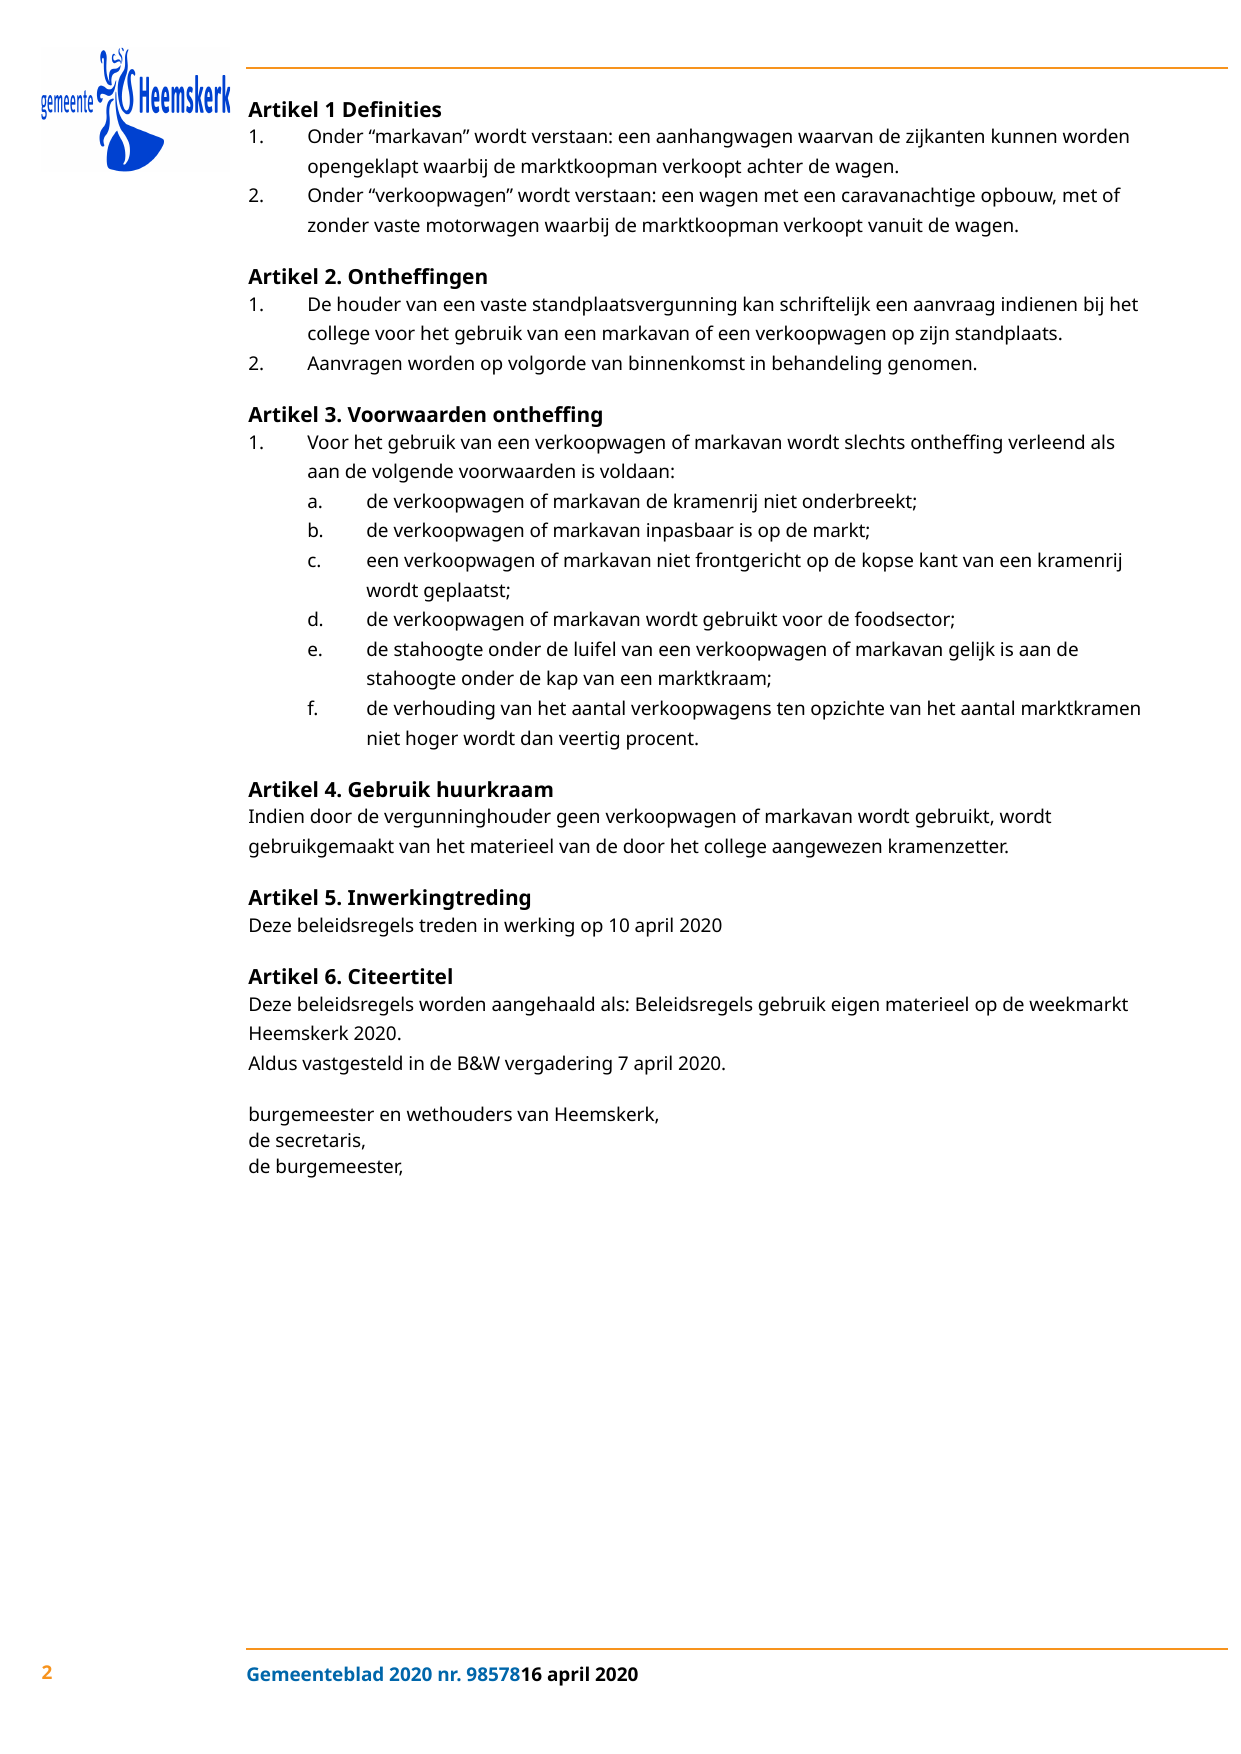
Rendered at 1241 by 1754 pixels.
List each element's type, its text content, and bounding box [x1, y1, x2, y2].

list de verkoopwagen of markavan de kramenrij niet onderbreekt; [307, 488, 1152, 514]
text Artikel 5. Inwerkingtreding [248, 883, 1152, 912]
list Onder “verkoopwagen” wordt verstaan: een wagen met een caravanachtige opbouw, met of zonder vaste motorwagen waarbij de marktkoopman verkoopt vanuit de wagen. [248, 182, 1152, 238]
text de secretaris, [248, 1127, 1152, 1153]
text Artikel 1 Definities [248, 95, 1152, 123]
list de verkoopwagen of markavan wordt gebruikt voor de foodsector; [307, 606, 1152, 632]
text Artikel 2. Ontheffingen [248, 262, 1152, 291]
list de stahoogte onder de luifel van een verkoopwagen of markavan gelijk is aan de stahoogte onder de kap van een marktkraam; [307, 636, 1152, 691]
list Voor het gebruik van een verkoopwagen of markavan wordt slechts ontheffing verleend als aan de volgende voorwaarden is voldaan: [248, 429, 1152, 484]
text burgemeester en wethouders van Heemskerk, [248, 1101, 1152, 1127]
text Artikel 4. Gebruik huurkraam [248, 775, 1152, 803]
text Aldus vastgesteld in de B&W vergadering 7 april 2020. [248, 1050, 1152, 1076]
text Deze beleidsregels treden in werking op 10 april 2020 [248, 912, 1152, 938]
list De houder van een vaste standplaatsvergunning kan schriftelijk een aanvraag indienen bij het college voor het gebruik van een markavan of een verkoopwagen op zijn standplaats. [248, 291, 1152, 346]
list Onder “markavan” wordt verstaan: een aanhangwagen waarvan de zijkanten kunnen worden opengeklapt waarbij de marktkoopman verkoopt achter de wagen. [248, 123, 1152, 178]
list een verkoopwagen of markavan niet frontgericht op de kopse kant van een kramenrij wordt geplaatst; [307, 547, 1152, 602]
picture [41, 47, 231, 172]
list de verhouding van het aantal verkoopwagens ten opzichte van het aantal marktkramen niet hoger wordt dan veertig procent. [307, 695, 1152, 750]
text de burgemeester, [248, 1153, 1152, 1179]
text Artikel 3. Voorwaarden ontheffing [248, 400, 1152, 429]
list Aanvragen worden op volgorde van binnenkomst in behandeling genomen. [248, 350, 1152, 376]
text Indien door de vergunninghouder geen verkoopwagen of markavan wordt gebruikt, wordt gebruikgemaakt van het materieel van de door het college aangewezen kramenzetter. [248, 803, 1152, 859]
text Deze beleidsregels worden aangehaald als: Beleidsregels gebruik eigen materieel op de weekmarkt Heemskerk 2020. [248, 991, 1152, 1046]
text Artikel 6. Citeertitel [248, 962, 1152, 991]
list de verkoopwagen of markavan inpasbaar is op de markt; [307, 518, 1152, 543]
